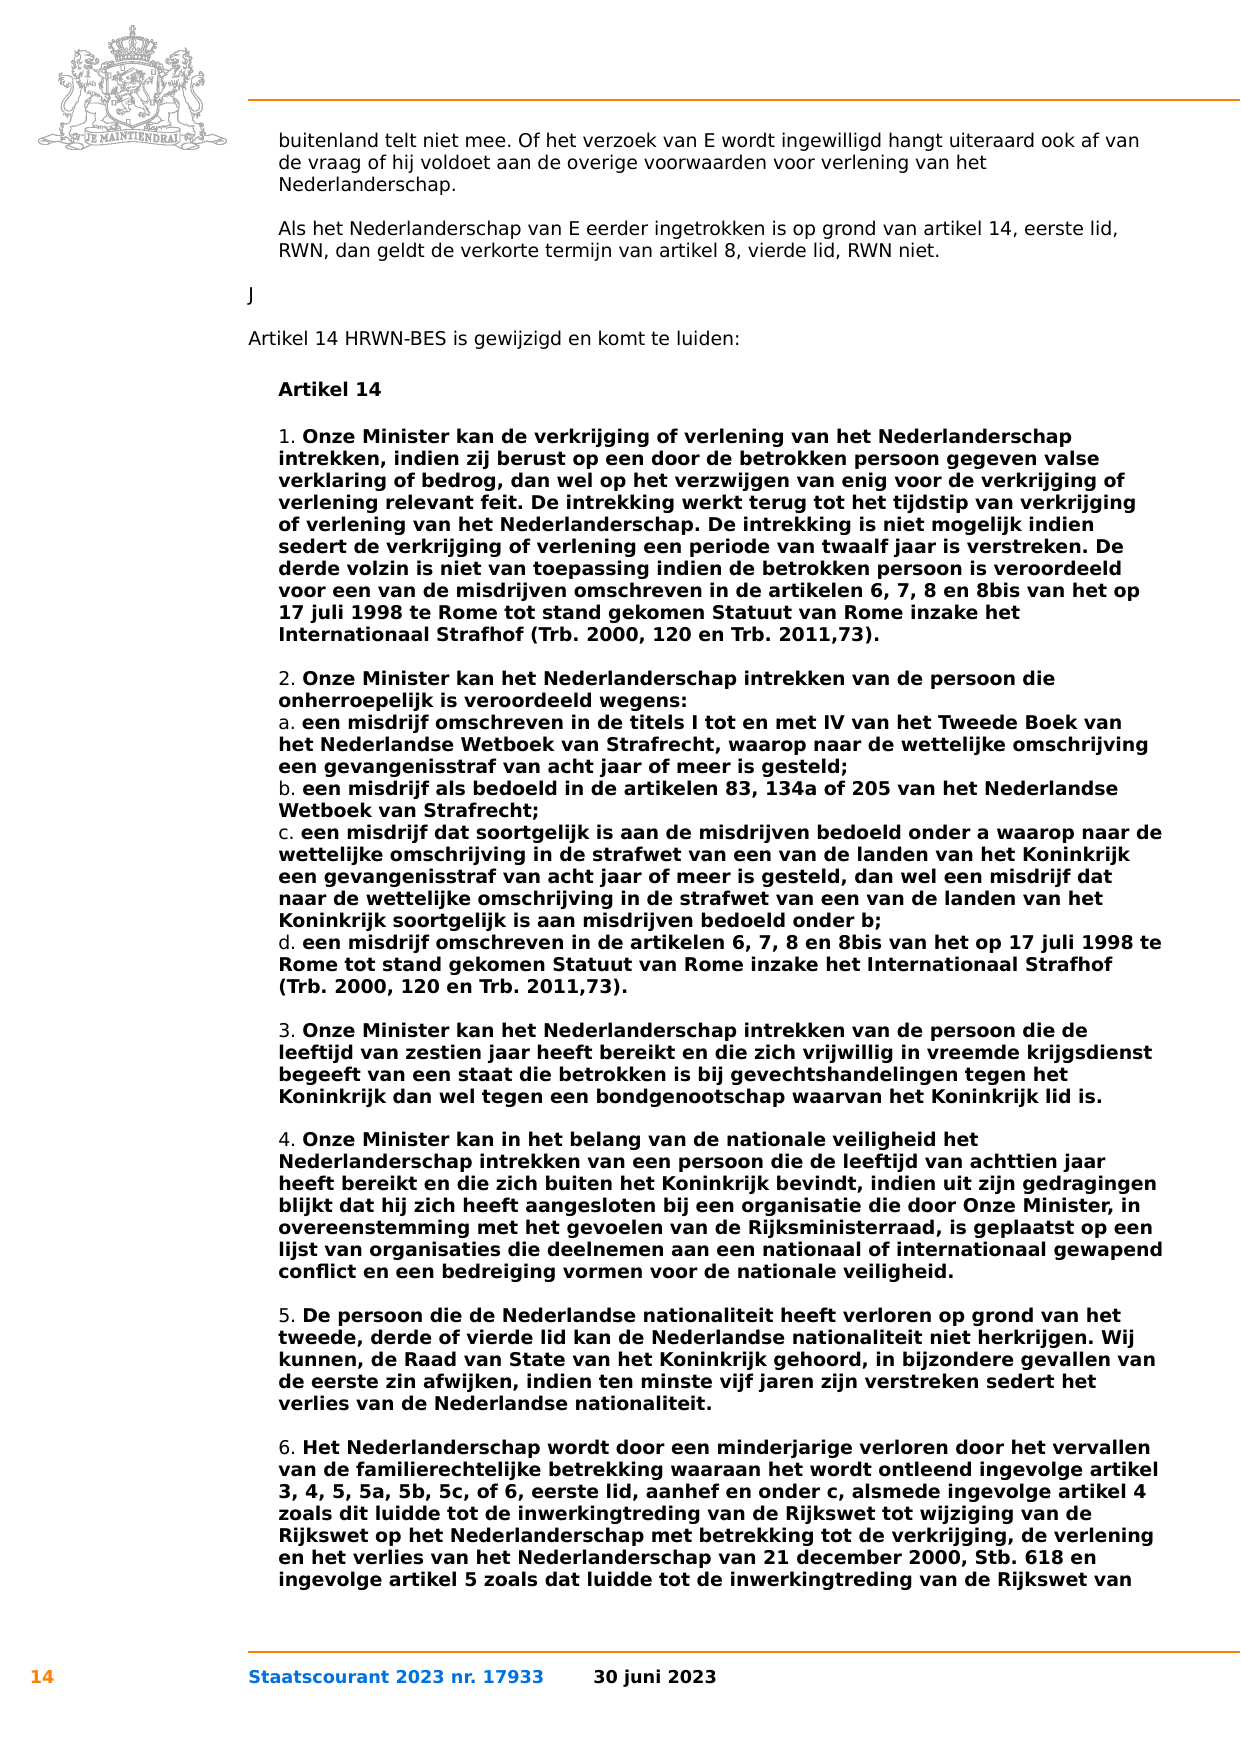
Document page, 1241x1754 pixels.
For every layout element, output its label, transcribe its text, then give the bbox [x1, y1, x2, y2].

text b. een misdrijf als bedoeld in de artikelen 83, 134a of 205 van het Nederlandse Wetboek van Strafrecht; [278, 778, 1163, 822]
text 6. Het Nederlanderschap wordt door een minderjarige verloren door het vervallen van de familierechtelijke betrekking waaraan het wordt ontleend ingevolge artikel 3, 4, 5, 5a, 5b, 5c, of 6, eerste lid, aanhef en onder c, alsmede ingevolge artikel 4 zoals dit luidde tot de inwerkingtreding van de Rijkswet tot wijziging van de Rijkswet op het Nederlanderschap met betrekking tot de verkrijging, de verlening en het verlies van het Nederlanderschap van 21 december 2000, Stb. 618 en ingevolge artikel 5 zoals dat luidde tot de inwerkingtreding van de Rijkswet van [278, 1437, 1163, 1591]
text 4. Onze Minister kan in het belang van de nationale veiligheid het Nederlanderschap intrekken van een persoon die de leeftijd van achttien jaar heeft bereikt en die zich buiten het Koninkrijk bevindt, indien uit zijn gedragingen blijkt dat hij zich heeft aangesloten bij een organisatie die door Onze Minister, in overeenstemming met het gevoelen van de Rijksministerraad, is geplaatst op een lijst van organisaties die deelnemen aan een nationaal of internationaal gewapend conflict en een bedreiging vormen voor de nationale veiligheid. [278, 1129, 1163, 1283]
text 1. Onze Minister kan de verkrijging of verlening van het Nederlanderschap intrekken, indien zij berust op een door de betrokken persoon gegeven valse verklaring of bedrog, dan wel op het verzwijgen van enig voor de verkrijging of verlening relevant feit. De intrekking werkt terug tot het tijdstip van verkrijging of verlening van het Nederlanderschap. De intrekking is niet mogelijk indien sedert de verkrijging of verlening een periode van twaalf jaar is verstreken. De derde volzin is niet van toepassing indien de betrokken persoon is veroordeeld voor een van de misdrijven omschreven in de artikelen 6, 7, 8 en 8bis van het op 17 juli 1998 te Rome tot stand gekomen Statuut van Rome inzake het Internationaal Strafhof (Trb. 2000, 120 en Trb. 2011,73). [278, 426, 1163, 646]
text Als het Nederlanderschap van E eerder ingetrokken is op grond van artikel 14, eerste lid, RWN, dan geldt de verkorte termijn van artikel 8, vierde lid, RWN niet. [278, 218, 1163, 262]
text buitenland telt niet mee. Of het verzoek van E wordt ingewilligd hangt uiteraard ook af van de vraag of hij voldoet aan de overige voorwaarden voor verlening van het Nederlanderschap. [278, 130, 1163, 196]
text a. een misdrijf omschreven in de titels I tot en met IV van het Tweede Boek van het Nederlandse Wetboek van Strafrecht, waarop naar de wettelijke omschrijving een gevangenisstraf van acht jaar of meer is gesteld; [278, 712, 1163, 778]
text 3. Onze Minister kan het Nederlanderschap intrekken van de persoon die de leeftijd van zestien jaar heeft bereikt en die zich vrijwillig in vreemde krijgsdienst begeeft van een staat die betrokken is bij gevechtshandelingen tegen het Koninkrijk dan wel tegen een bondgenootschap waarvan het Koninkrijk lid is. [278, 1019, 1163, 1107]
subtitle Artikel 14 [278, 379, 1163, 401]
picture [38, 25, 227, 150]
text 5. De persoon die de Nederlandse nationaliteit heeft verloren op grond van het tweede, derde of vierde lid kan de Nederlandse nationaliteit niet herkrijgen. Wij kunnen, de Raad van State van het Koninkrijk gehoord, in bijzondere gevallen van de eerste zin afwijken, indien ten minste vijf jaren zijn verstreken sedert het verlies van de Nederlandse nationaliteit. [278, 1305, 1163, 1415]
text c. een misdrijf dat soortgelijk is aan de misdrijven bedoeld onder a waarop naar de wettelijke omschrijving in de strafwet van een van de landen van het Koninkrijk een gevangenisstraf van acht jaar of meer is gesteld, dan wel een misdrijf dat naar de wettelijke omschrijving in de strafwet van een van de landen van het Koninkrijk soortgelijk is aan misdrijven bedoeld onder b; [278, 822, 1163, 932]
text 2. Onze Minister kan het Nederlanderschap intrekken van de persoon die onherroepelijk is veroordeeld wegens: [278, 668, 1163, 712]
text J [248, 283, 1163, 306]
text Artikel 14 HRWN-BES is gewijzigd en komt te luiden: [248, 327, 1163, 349]
text d. een misdrijf omschreven in de artikelen 6, 7, 8 en 8bis van het op 17 juli 1998 te Rome tot stand gekomen Statuut van Rome inzake het Internationaal Strafhof (Trb. 2000, 120 en Trb. 2011,73). [278, 932, 1163, 998]
